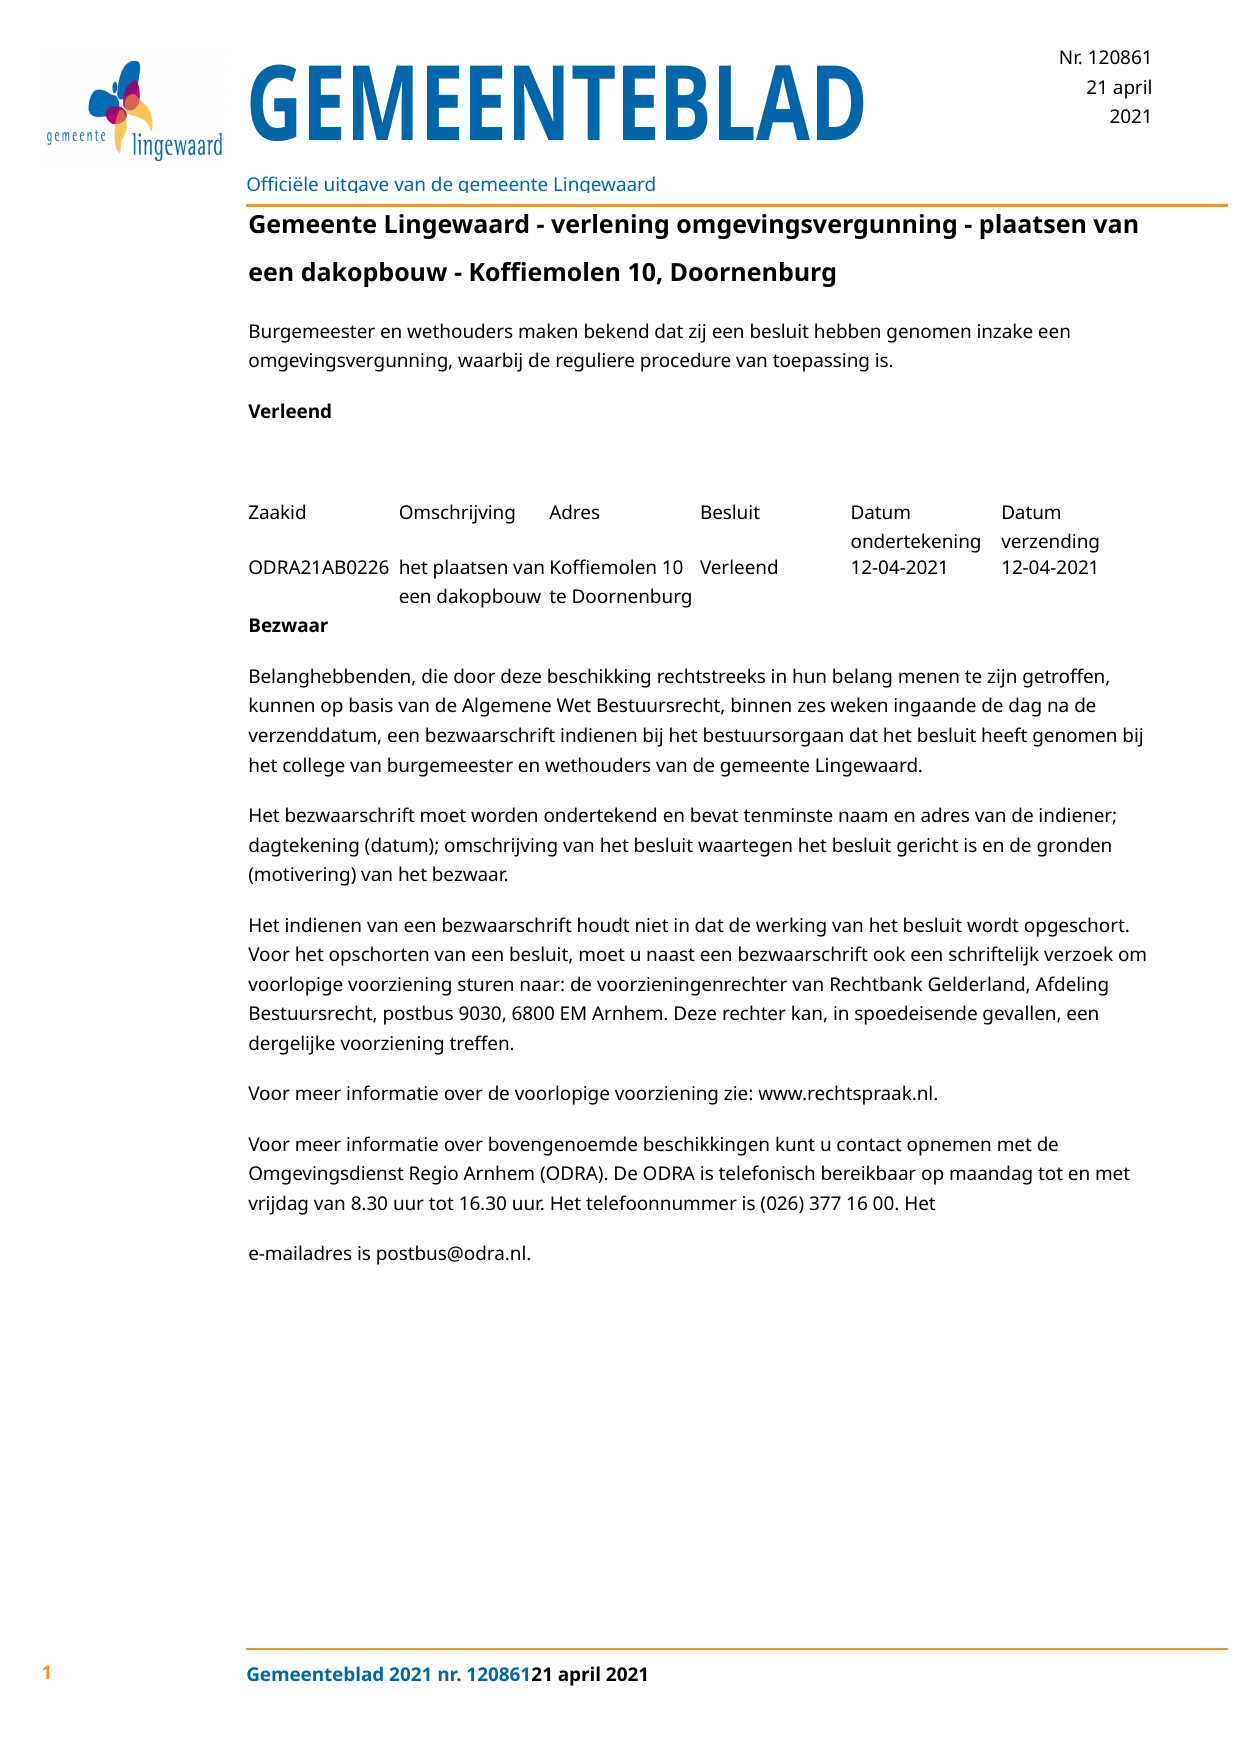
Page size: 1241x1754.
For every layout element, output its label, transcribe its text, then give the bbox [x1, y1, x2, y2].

table_cell Koffiemolen 10 te Doornenburg [549, 554, 700, 609]
table_cell 12-04-2021 [1001, 554, 1152, 609]
text Bezwaar [248, 613, 1152, 638]
table_cell 12-04-2021 [850, 554, 1001, 609]
table_header Datum verzending [1001, 499, 1152, 554]
table_cell Verleend [700, 554, 850, 609]
table_cell ODRA21AB0226 [248, 554, 398, 609]
table_cell het plaatsen van een dakopbouw [399, 554, 549, 609]
text Burgemeester en wethouders maken bekend dat zij een besluit hebben genomen inzake een omgevingsvergunning, waarbij de reguliere procedure van toepassing is. [248, 318, 1152, 373]
text Voor meer informatie over bovengenoemde beschikkingen kunt u contact opnemen met de Omgevingsdienst Regio Arnhem (ODRA). De ODRA is telefonisch bereikbaar op maandag tot en met vrijdag van 8.30 uur tot 16.30 uur. Het telefoonnummer is (026) 377 16 00. Het [248, 1131, 1152, 1216]
text Verleend [248, 398, 1152, 424]
table_header Omschrijving [399, 499, 549, 554]
table_header Datum ondertekening [850, 499, 1001, 554]
text Gemeente Lingewaard - verlening omgevingsvergunning - plaatsen van een dakopbouw - Koffiemolen 10, Doornenburg [248, 207, 1152, 288]
text e-mailadres is postbus@odra.nl. [248, 1241, 1152, 1266]
text Het indienen van een bezwaarschrift houdt niet in dat de werking van het besluit wordt opgeschort. Voor het opschorten van een besluit, moet u naast een bezwaarschrift ook een schriftelijk verzoek om voorlopige voorziening sturen naar: de voorzieningenrechter van Rechtbank Gelderland, Afdeling Bestuursrecht, postbus 9030, 6800 EM Arnhem. Deze rechter kan, in spoedeisende gevallen, een dergelijke voorziening treffen. [248, 912, 1152, 1056]
table_header Adres [549, 499, 700, 554]
table_header Zaakid [248, 499, 398, 554]
text Belanghebbenden, die door deze beschikking rechtstreeks in hun belang menen te zijn getroffen, kunnen op basis van de Algemene Wet Bestuursrecht, binnen zes weken ingaande de dag na de verzenddatum, een bezwaarschrift indienen bij het bestuursorgaan dat het besluit heeft genomen bij het college van burgemeester en wethouders van de gemeente Lingewaard. [248, 663, 1152, 778]
picture [41, 47, 231, 172]
text Voor meer informatie over de voorlopige voorziening zie: www.rechtspraak.nl. [248, 1081, 1152, 1106]
table_header Besluit [700, 499, 850, 554]
text Het bezwaarschrift moet worden ondertekend en bevat tenminste naam en adres van de indiener; dagtekening (datum); omschrijving van het besluit waartegen het besluit gericht is en de gronden (motivering) van het bezwaar. [248, 802, 1152, 887]
